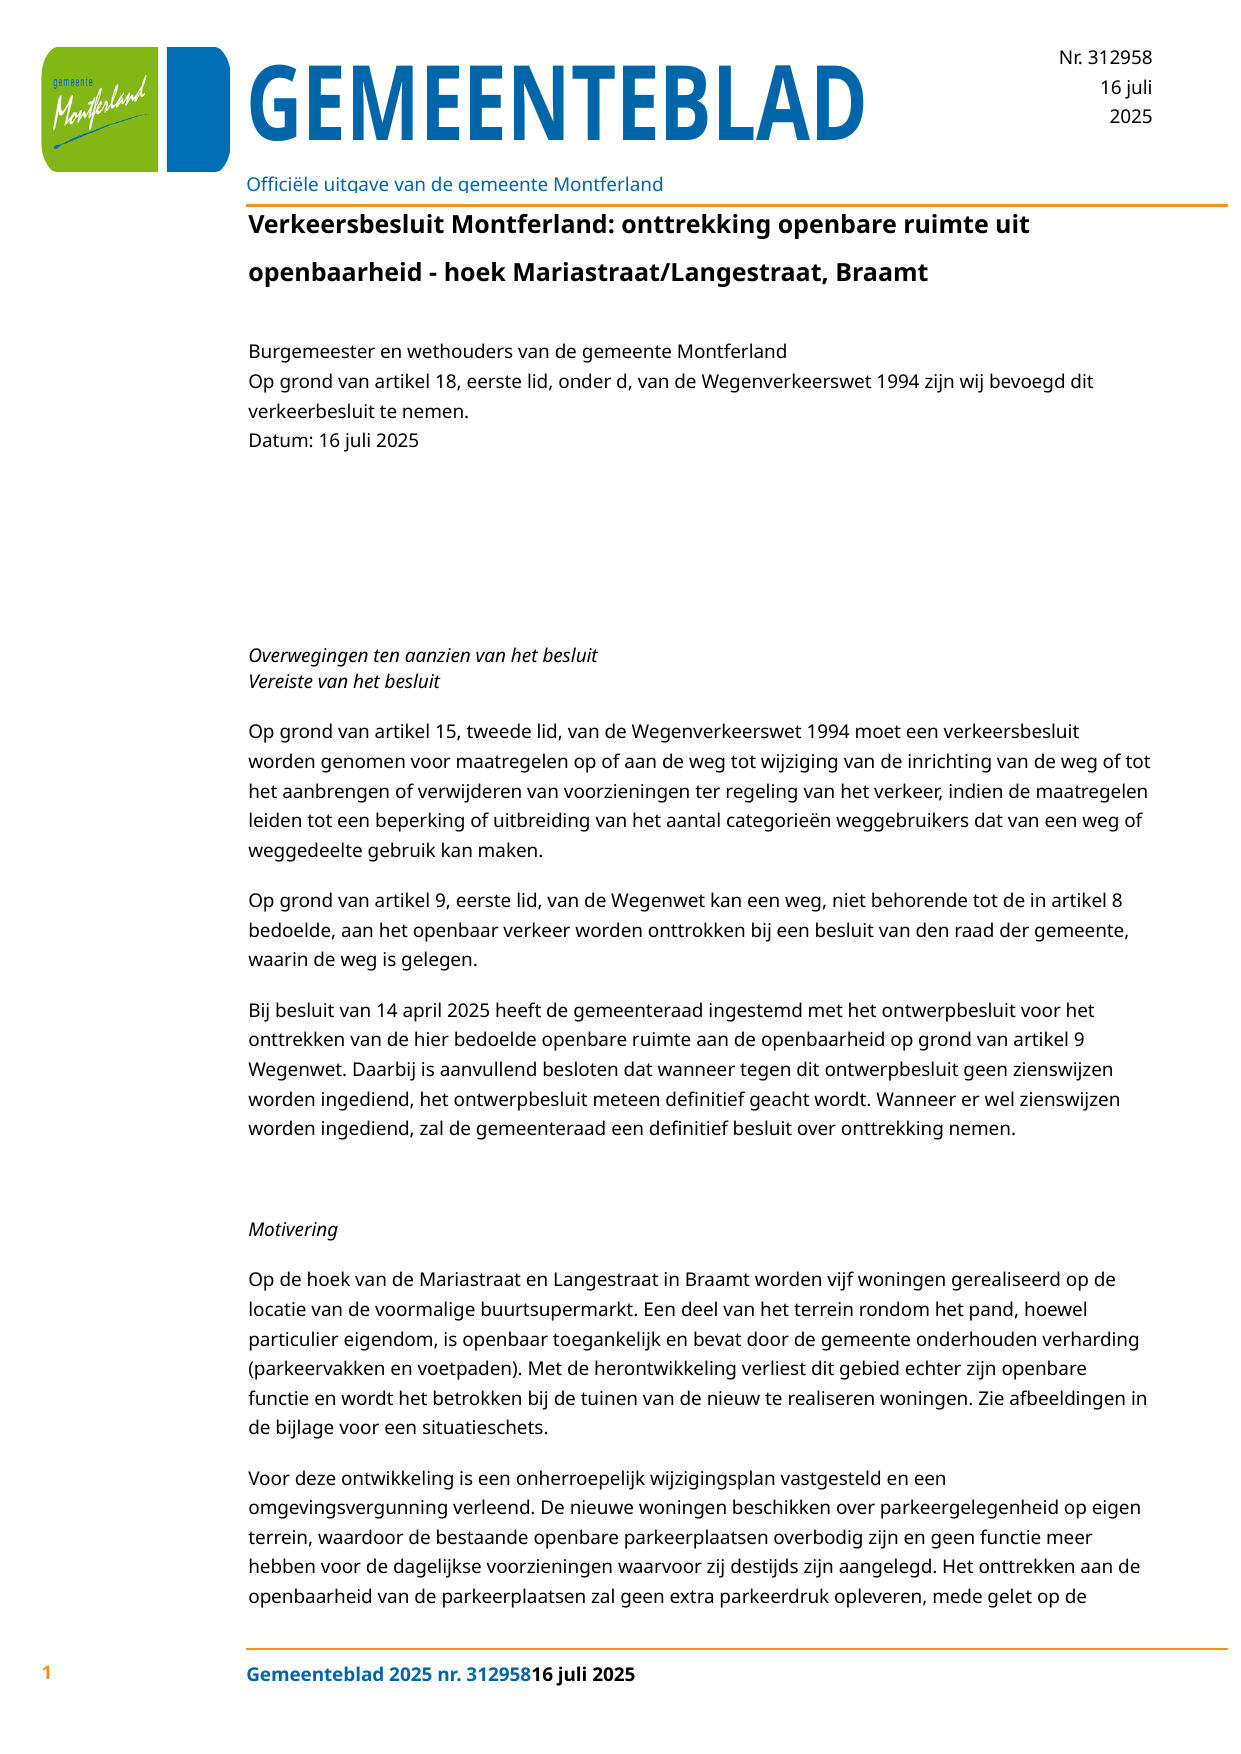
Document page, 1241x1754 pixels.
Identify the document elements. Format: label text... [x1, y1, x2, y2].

picture [41, 47, 231, 172]
text Bij besluit van 14 april 2025 heeft de gemeenteraad ingestemd met het ontwerpbesluit voor het onttrekken van de hier bedoelde openbare ruimte aan de openbaarheid op grond van artikel 9 Wegenwet. Daarbij is aanvullend besloten dat wanneer tegen dit ontwerpbesluit geen zienswijzen worden ingediend, het ontwerpbesluit meteen definitief geacht wordt. Wanneer er wel zienswijzen worden ingediend, zal de gemeenteraad een definitief besluit over onttrekking nemen. [248, 997, 1152, 1141]
text Burgemeester en wethouders van de gemeente Montferland [248, 339, 1152, 364]
text Op grond van artikel 9, eerste lid, van de Wegenwet kan een weg, niet behorende tot de in artikel 8 bedoelde, aan het openbaar verkeer worden onttrokken bij een besluit van den raad der gemeente, waarin de weg is gelegen. [248, 887, 1152, 972]
text Overwegingen ten aanzien van het besluit [248, 643, 1152, 668]
text Voor deze ontwikkeling is een onherroepelijk wijzigingsplan vastgesteld en een omgevingsvergunning verleend. De nieuwe woningen beschikken over parkeergelegenheid op eigen terrein, waardoor de bestaande openbare parkeerplaatsen overbodig zijn en geen functie meer hebben voor de dagelijkse voorzieningen waarvoor zij destijds zijn aangelegd. Het onttrekken aan de openbaarheid van de parkeerplaatsen zal geen extra parkeerdruk opleveren, mede gelet op de [248, 1465, 1152, 1609]
text Datum: 16 juli 2025 [248, 427, 1152, 453]
text Motivering [248, 1216, 1152, 1242]
text Op grond van artikel 18, eerste lid, onder d, van de Wegenverkeerswet 1994 zijn wij bevoegd dit verkeerbesluit te nemen. [248, 368, 1152, 423]
text Op de hoek van de Mariastraat en Langestraat in Braamt worden vijf woningen gerealiseerd op de locatie van de voormalige buurtsupermarkt. Een deel van het terrein rondom het pand, hoewel particulier eigendom, is openbaar toegankelijk en bevat door de gemeente onderhouden verharding (parkeervakken en voetpaden). Met de herontwikkeling verliest dit gebied echter zijn openbare functie en wordt het betrokken bij de tuinen van de nieuw te realiseren woningen. Zie afbeeldingen in de bijlage voor een situatieschets. [248, 1267, 1152, 1440]
text Op grond van artikel 15, tweede lid, van de Wegenverkeerswet 1994 moet een verkeersbesluit worden genomen voor maatregelen op of aan de weg tot wijziging van de inrichting van de weg of tot het aanbrengen of verwijderen van voorzieningen ter regeling van het verkeer, indien de maatregelen leiden tot een beperking of uitbreiding van het aantal categorieën weggebruikers dat van een weg of weggedeelte gebruik kan maken. [248, 719, 1152, 863]
text Verkeersbesluit Montferland: onttrekking openbare ruimte uit openbaarheid - hoek Mariastraat/Langestraat, Braamt [248, 207, 1152, 288]
text Vereiste van het besluit [248, 668, 1152, 694]
